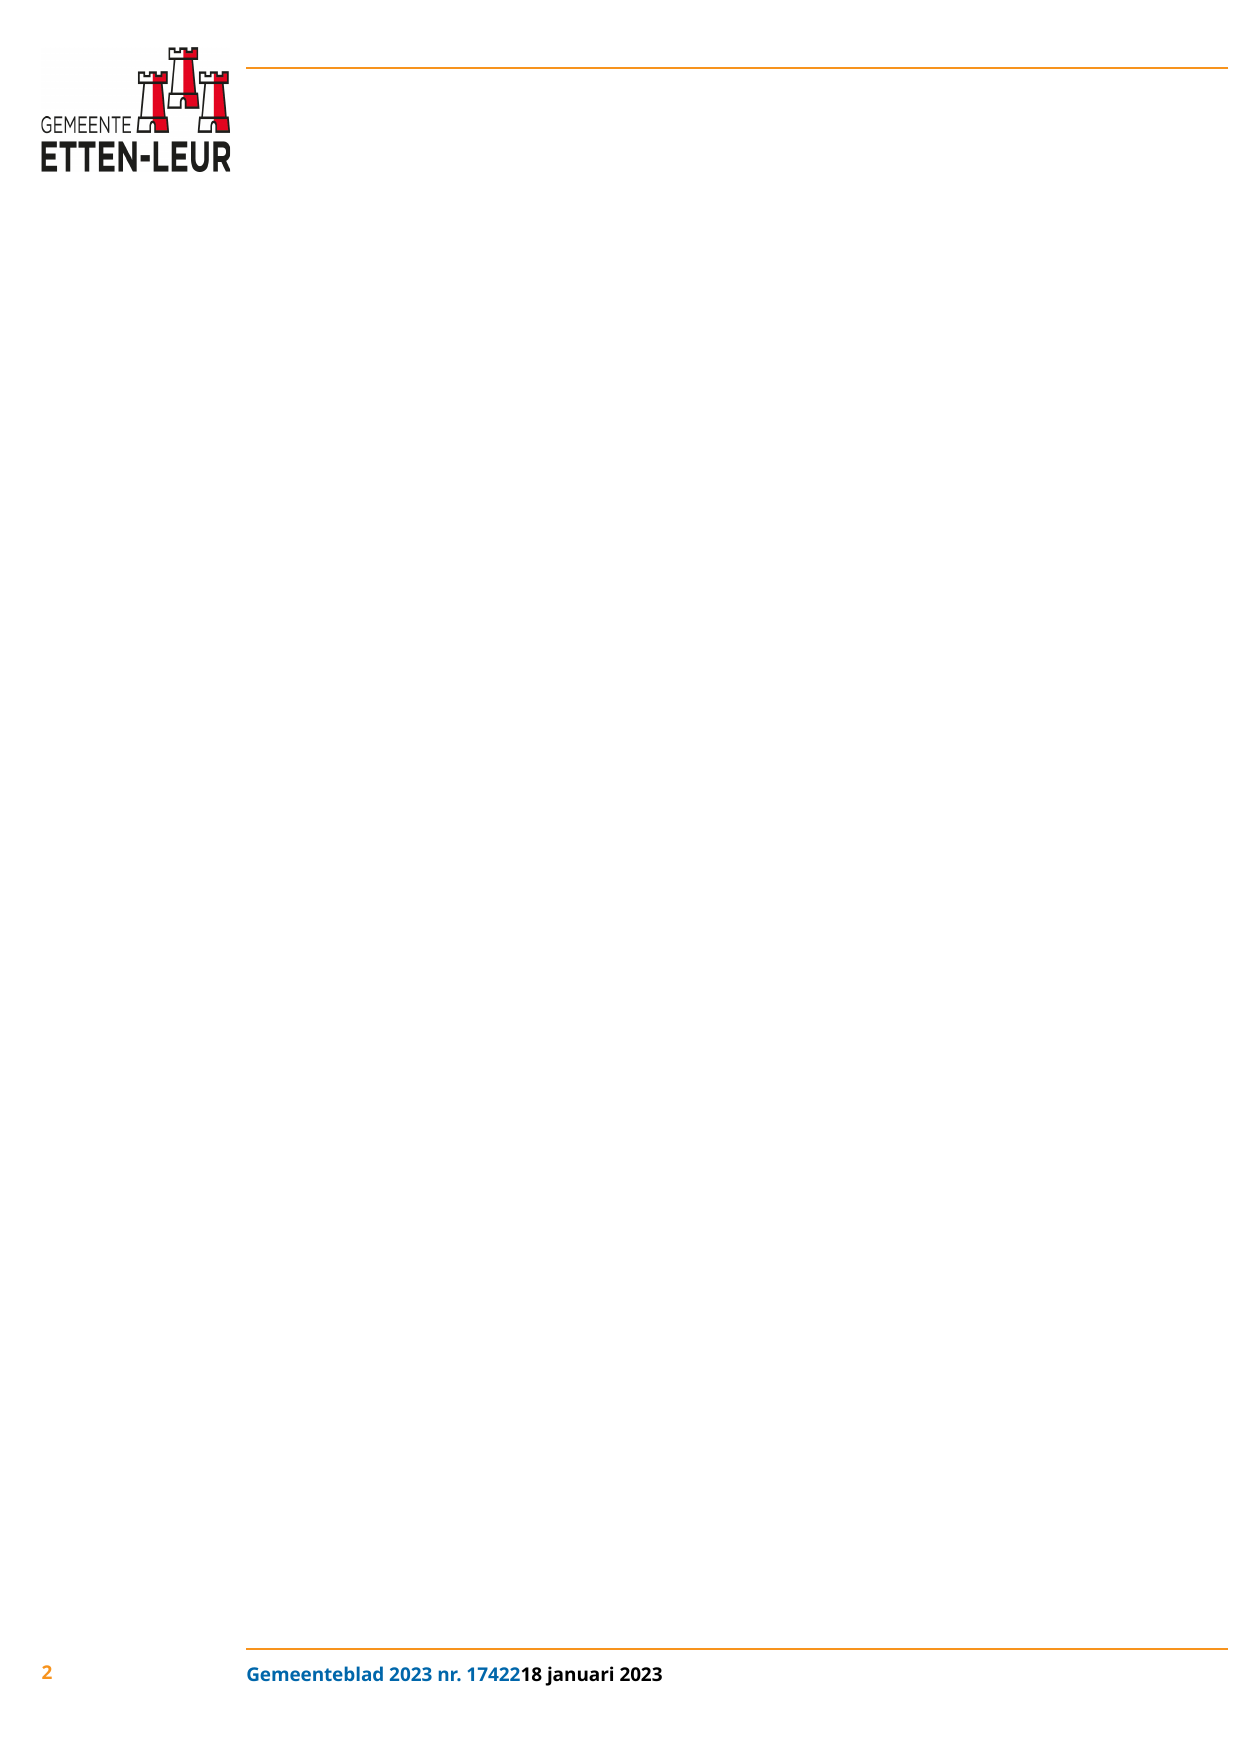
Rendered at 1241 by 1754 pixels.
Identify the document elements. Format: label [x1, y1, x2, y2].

picture [41, 47, 231, 172]
